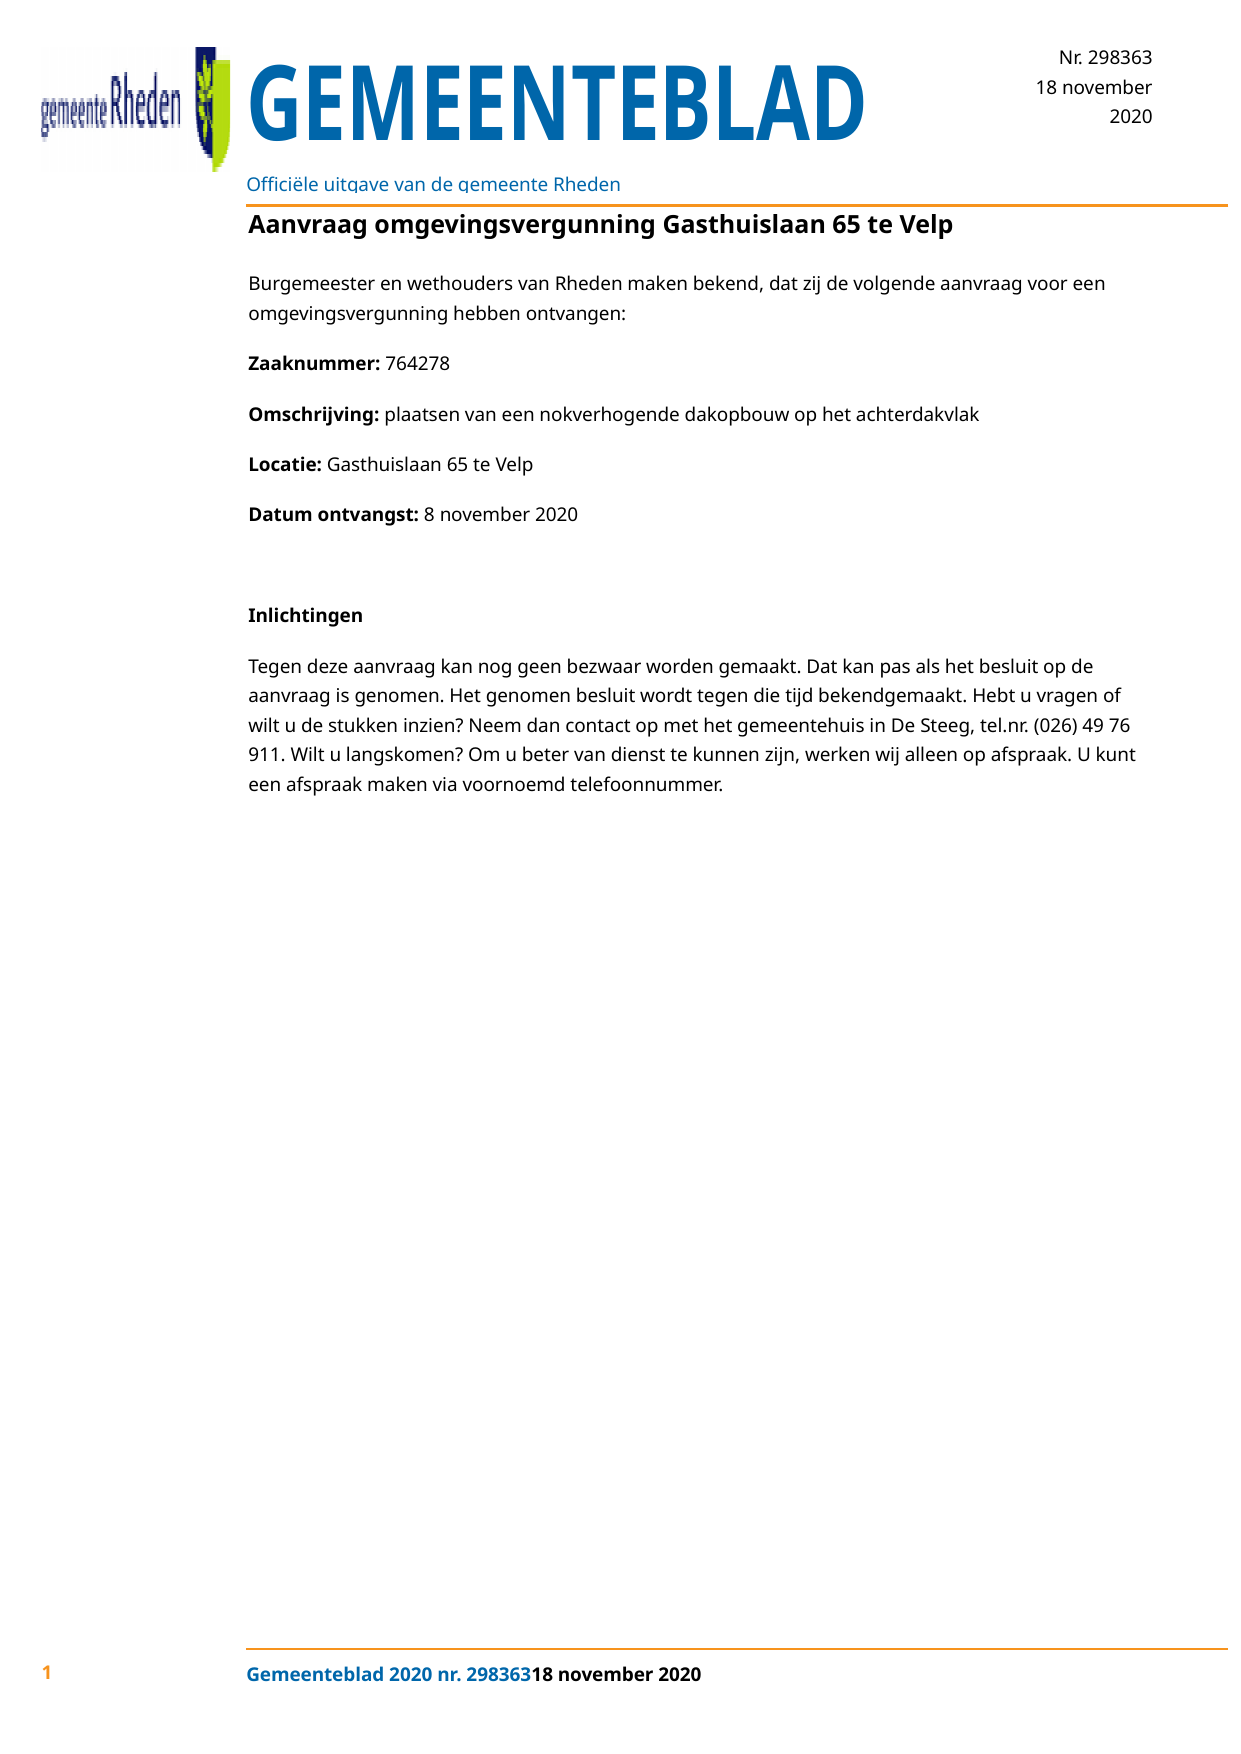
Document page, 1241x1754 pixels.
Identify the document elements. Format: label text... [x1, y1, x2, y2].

text Aanvraag omgevingsvergunning Gasthuislaan 65 te Velp [248, 207, 1152, 241]
picture [41, 47, 231, 172]
text Datum ontvangst: 8 november 2020 [248, 502, 1152, 527]
text Zaaknummer: 764278 [248, 350, 1152, 376]
text Inlichtingen [248, 602, 1152, 628]
text Tegen deze aanvraag kan nog geen bezwaar worden gemaakt. Dat kan pas als het besluit op de aanvraag is genomen. Het genomen besluit wordt tegen die tijd bekendgemaakt. Hebt u vragen of wilt u de stukken inzien? Neem dan contact op met het gemeentehuis in De Steeg, tel.nr. (026) 49 76 911. Wilt u langskomen? Om u beter van dienst te kunnen zijn, werken wij alleen op afspraak. U kunt een afspraak maken via voornoemd telefoonnummer. [248, 653, 1152, 797]
text Omschrijving: plaatsen van een nokverhogende dakopbouw op het achterdakvlak [248, 401, 1152, 426]
text Burgemeester en wethouders van Rheden maken bekend, dat zij de volgende aanvraag voor een omgevingsvergunning hebben ontvangen: [248, 270, 1152, 326]
text Locatie: Gasthuislaan 65 te Velp [248, 451, 1152, 477]
